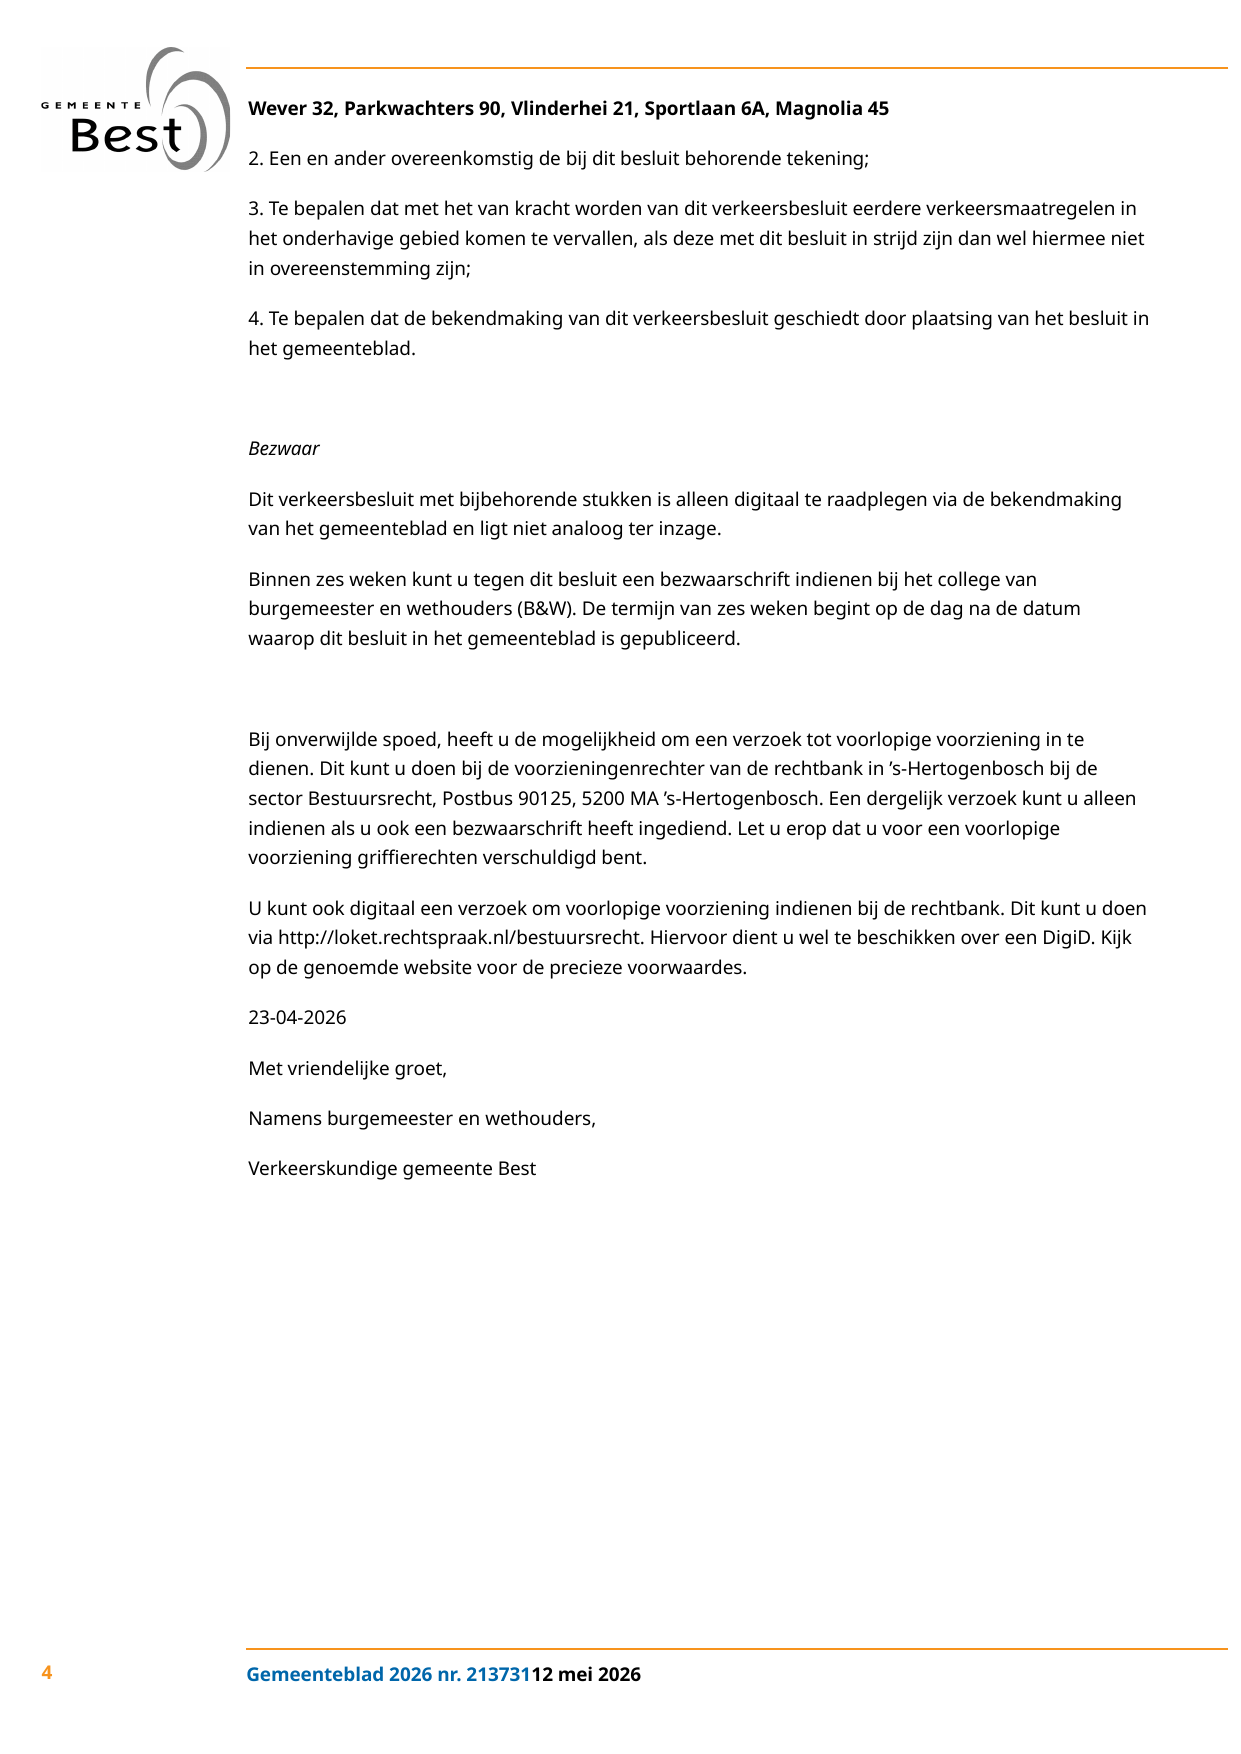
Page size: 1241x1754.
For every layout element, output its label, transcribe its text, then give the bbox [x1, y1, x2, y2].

text 4. Te bepalen dat de bekendmaking van dit verkeersbesluit geschiedt door plaatsing van het besluit in het gemeenteblad. [248, 305, 1152, 361]
text Dit verkeersbesluit met bijbehorende stukken is alleen digitaal te raadplegen via de bekendmaking van het gemeenteblad en ligt niet analoog ter inzage. [248, 486, 1152, 541]
text Namens burgemeester en wethouders, [248, 1105, 1152, 1131]
text 2. Een en ander overeenkomstig de bij dit besluit behorende tekening; [248, 145, 1152, 171]
text Met vriendelijke groet, [248, 1055, 1152, 1081]
text Bezwaar [248, 436, 1152, 461]
picture [41, 47, 231, 172]
text 23-04-2026 [248, 1004, 1152, 1030]
text Binnen zes weken kunt u tegen dit besluit een bezwaarschrift indienen bij het college van burgemeester en wethouders (B&W). De termijn van zes weken begint op de dag na de datum waarop dit besluit in het gemeenteblad is gepubliceerd. [248, 566, 1152, 651]
text Wever 32, Parkwachters 90, Vlinderhei 21, Sportlaan 6A, Magnolia 45 [248, 95, 1152, 121]
text Bij onverwijlde spoed, heeft u de mogelijkheid om een verzoek tot voorlopige voorziening in te dienen. Dit kunt u doen bij de voorzieningenrechter van de rechtbank in ’s-Hertogenbosch bij de sector Bestuursrecht, Postbus 90125, 5200 MA ’s-Hertogenbosch. Een dergelijk verzoek kunt u alleen indienen als u ook een bezwaarschrift heeft ingediend. Let u erop dat u voor een voorlopige voorziening griffierechten verschuldigd bent. [248, 726, 1152, 870]
text U kunt ook digitaal een verzoek om voorlopige voorziening indienen bij de rechtbank. Dit kunt u doen via http://loket.rechtspraak.nl/bestuursrecht. Hiervoor dient u wel te beschikken over een DigiD. Kijk op de genoemde website voor de precieze voorwaardes. [248, 895, 1152, 980]
text 3. Te bepalen dat met het van kracht worden van dit verkeersbesluit eerdere verkeersmaatregelen in het onderhavige gebied komen te vervallen, als deze met dit besluit in strijd zijn dan wel hiermee niet in overeenstemming zijn; [248, 196, 1152, 281]
text Verkeerskundige gemeente Best [248, 1156, 1152, 1181]
